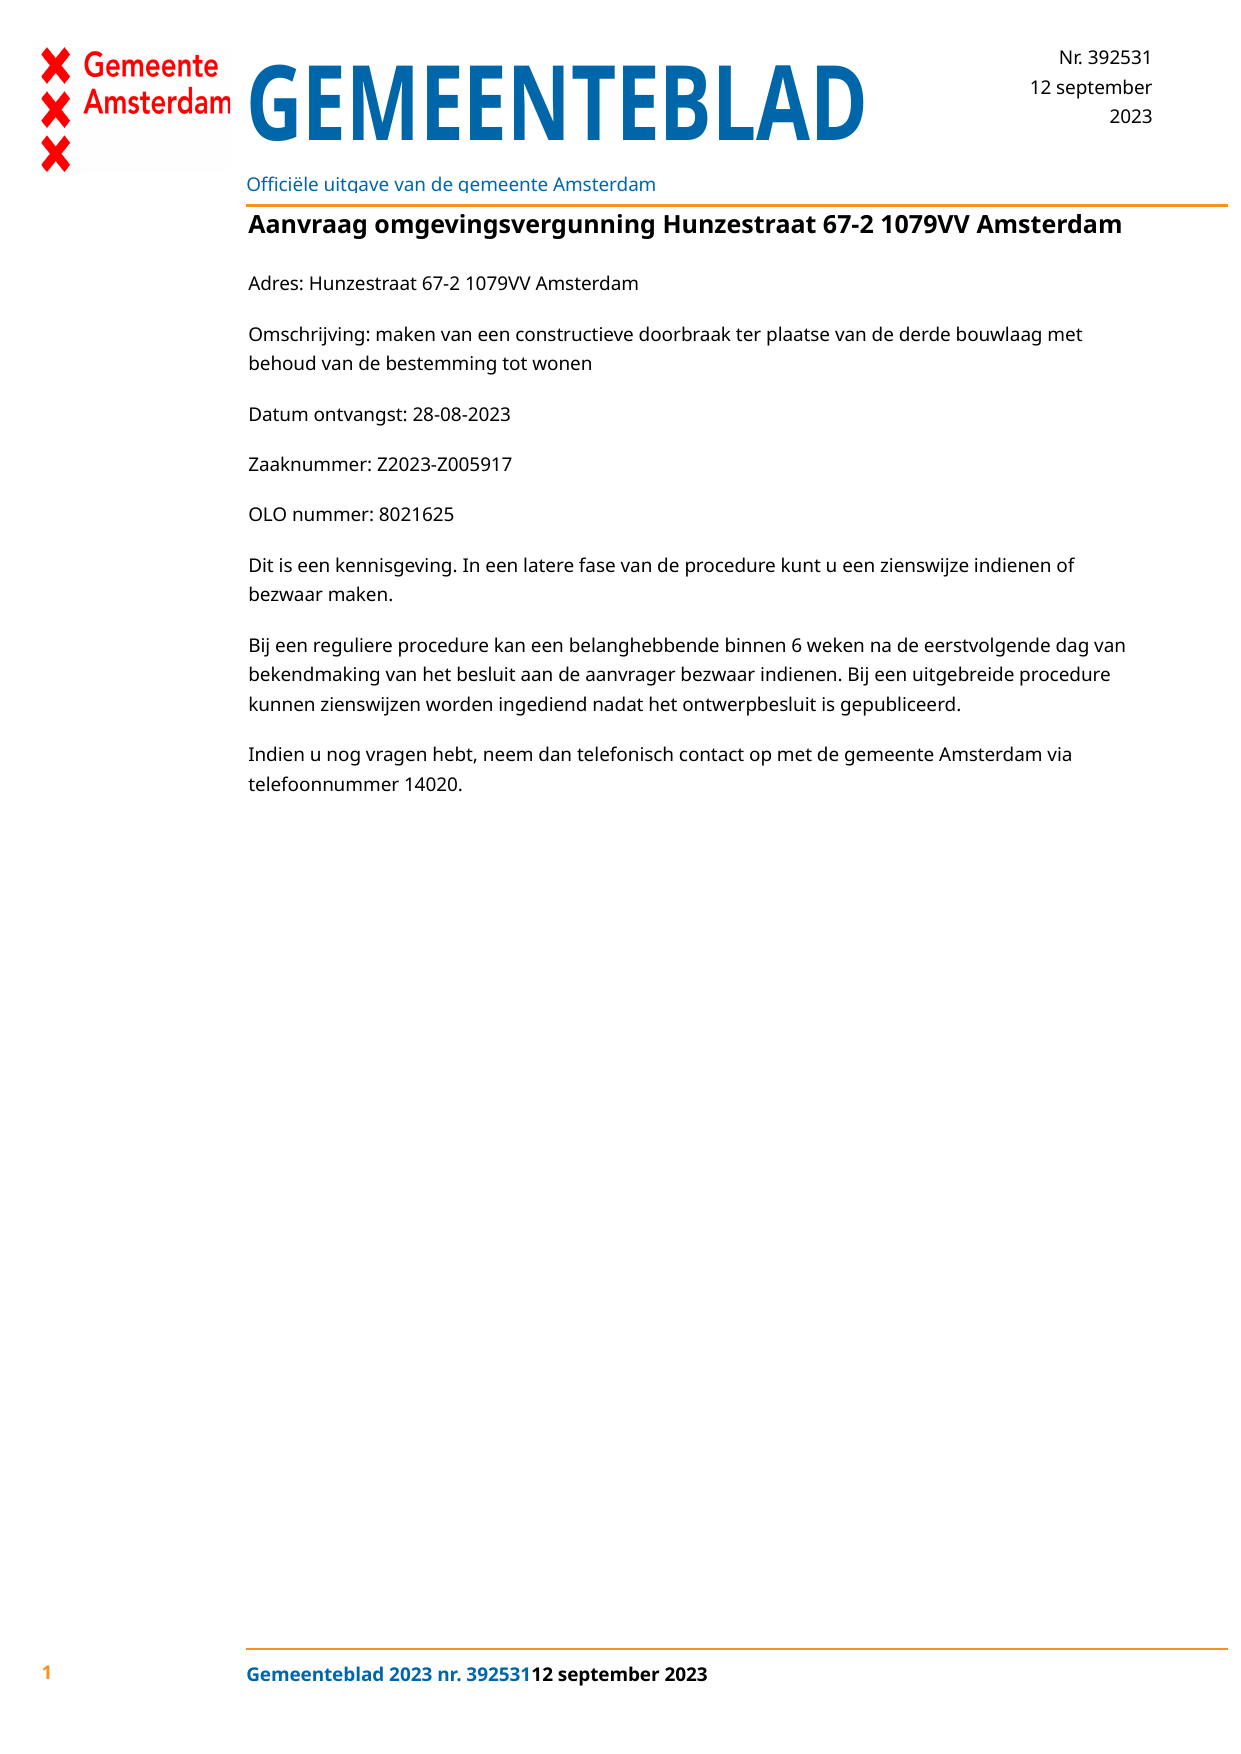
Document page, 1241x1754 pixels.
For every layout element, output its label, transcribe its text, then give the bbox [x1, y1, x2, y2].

text Adres: Hunzestraat 67-2 1079VV Amsterdam [248, 270, 1152, 296]
picture [41, 47, 231, 172]
text Indien u nog vragen hebt, neem dan telefonisch contact op met de gemeente Amsterdam via telefoonnummer 14020. [248, 742, 1152, 797]
text Omschrijving: maken van een constructieve doorbraak ter plaatse van de derde bouwlaag met behoud van de bestemming tot wonen [248, 321, 1152, 376]
text OLO nummer: 8021625 [248, 502, 1152, 527]
text Datum ontvangst: 28-08-2023 [248, 401, 1152, 426]
text Dit is een kennisgeving. In een latere fase van de procedure kunt u een zienswijze indienen of bezwaar maken. [248, 552, 1152, 607]
text Aanvraag omgevingsvergunning Hunzestraat 67-2 1079VV Amsterdam [248, 207, 1152, 241]
text Bij een reguliere procedure kan een belanghebbende binnen 6 weken na de eerstvolgende dag van bekendmaking van het besluit aan de aanvrager bezwaar indienen. Bij een uitgebreide procedure kunnen zienswijzen worden ingediend nadat het ontwerpbesluit is gepubliceerd. [248, 632, 1152, 717]
text Zaaknummer: Z2023-Z005917 [248, 451, 1152, 477]
